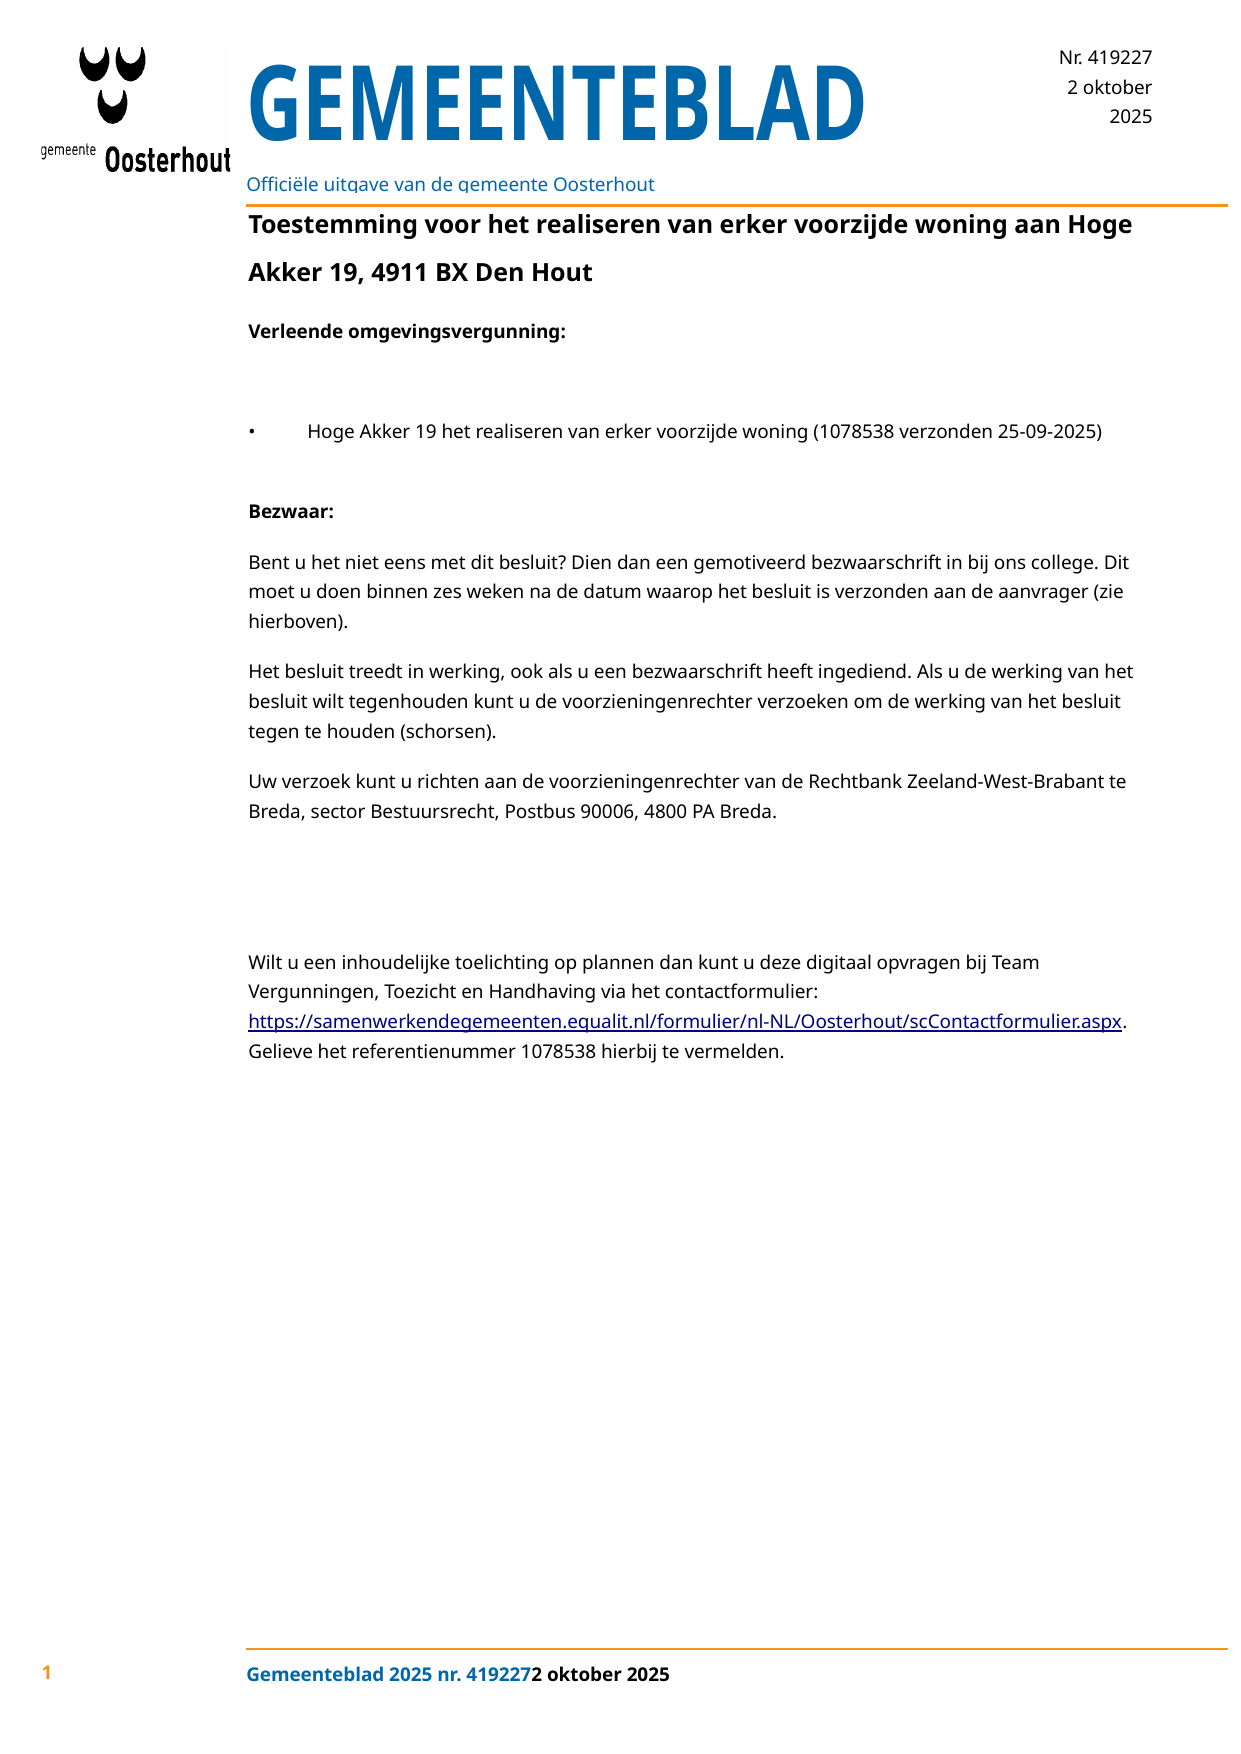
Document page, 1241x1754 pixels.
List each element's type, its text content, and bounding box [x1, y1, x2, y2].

text Bent u het niet eens met dit besluit? Dien dan een gemotiveerd bezwaarschrift in bij ons college. Dit moet u doen binnen zes weken na de datum waarop het besluit is verzonden aan de aanvrager (zie hierboven). [248, 549, 1152, 634]
text Toestemming voor het realiseren van erker voorzijde woning aan Hoge Akker 19, 4911 BX Den Hout [248, 207, 1152, 288]
list Hoge Akker 19 het realiseren van erker voorzijde woning (1078538 verzonden 25-09-2025) [248, 419, 1152, 444]
text Het besluit treedt in werking, ook als u een bezwaarschrift heeft ingediend. Als u de werking van het besluit wilt tegenhouden kunt u de voorzieningenrechter verzoeken om de werking van het besluit tegen te houden (schorsen). [248, 659, 1152, 744]
text Wilt u een inhoudelijke toelichting op plannen dan kunt u deze digitaal opvragen bij Team Vergunningen, Toezicht en Handhaving via het contactformulier: https://samenwerkendegemeenten.equalit.nl/formulier/nl-NL/Oosterhout/scContactformulier.aspx. Gelieve het referentienummer 1078538 hierbij te vermelden. [248, 949, 1152, 1064]
text Verleende omgevingsvergunning: [248, 318, 1152, 344]
text Uw verzoek kunt u richten aan de voorzieningenrechter van de Rechtbank Zeeland-West-Brabant te Breda, sector Bestuursrecht, Postbus 90006, 4800 PA Breda. [248, 768, 1152, 824]
text Bezwaar: [248, 499, 1152, 524]
picture [41, 47, 231, 172]
